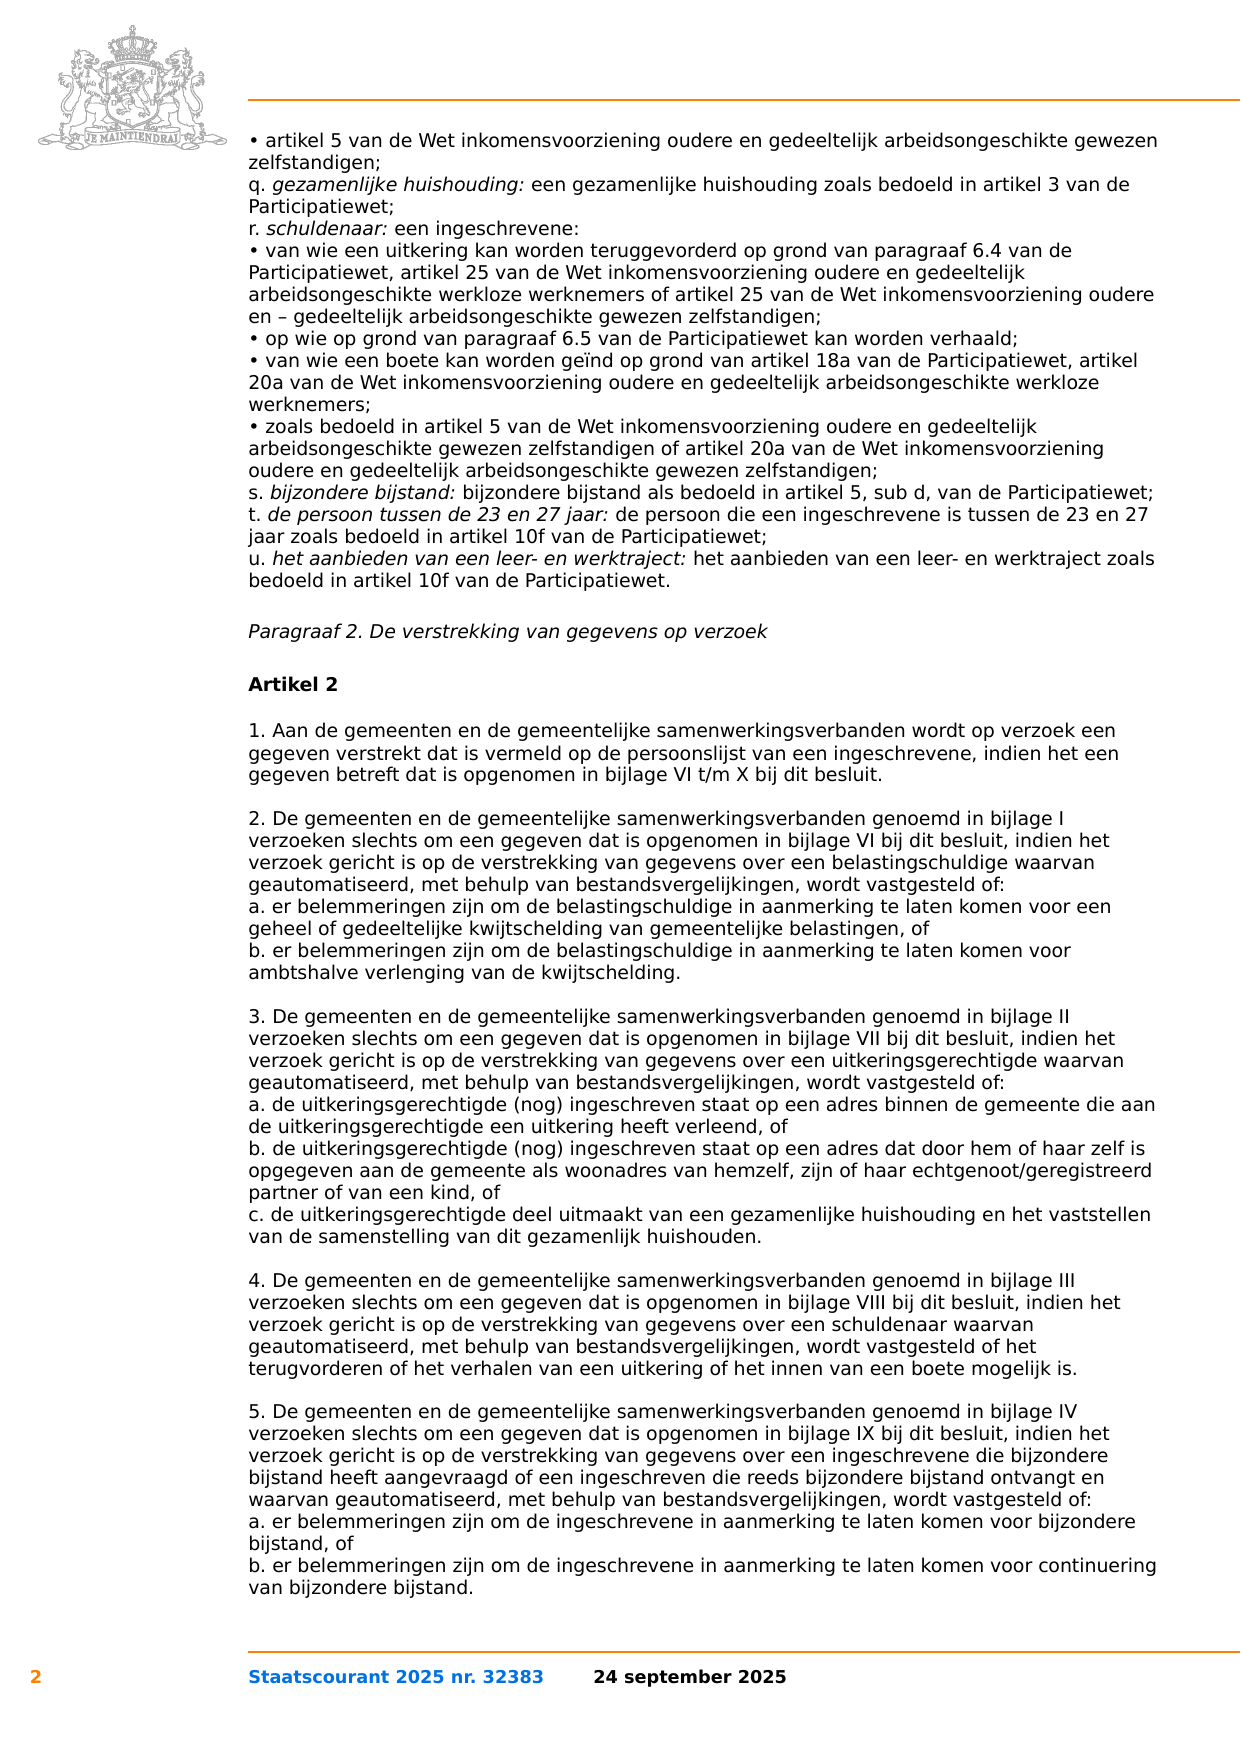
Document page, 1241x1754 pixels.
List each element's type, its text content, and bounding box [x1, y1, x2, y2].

text a. er belemmeringen zijn om de belastingschuldige in aanmerking te laten komen voor een geheel of gedeeltelijke kwijtschelding van gemeentelijke belastingen, of [248, 896, 1163, 940]
text a. de uitkeringsgerechtigde (nog) ingeschreven staat op een adres binnen de gemeente die aan de uitkeringsgerechtigde een uitkering heeft verleend, of [248, 1094, 1163, 1138]
text 5. De gemeenten en de gemeentelijke samenwerkingsverbanden genoemd in bijlage IV verzoeken slechts om een gegeven dat is opgenomen in bijlage IX bij dit besluit, indien het verzoek gericht is op de verstrekking van gegevens over een ingeschrevene die bijzondere bijstand heeft aangevraagd of een ingeschreven die reeds bijzondere bijstand ontvangt en waarvan geautomatiseerd, met behulp van bestandsvergelijkingen, wordt vastgesteld of: [248, 1401, 1163, 1511]
text c. de uitkeringsgerechtigde deel uitmaakt van een gezamenlijke huishouding en het vaststellen van de samenstelling van dit gezamenlijk huishouden. [248, 1204, 1163, 1248]
text b. de uitkeringsgerechtigde (nog) ingeschreven staat op een adres dat door hem of haar zelf is opgegeven aan de gemeente als woonadres van hemzelf, zijn of haar echtgenoot/geregistreerd partner of van een kind, of [248, 1138, 1163, 1204]
text t. de persoon tussen de 23 en 27 jaar: de persoon die een ingeschrevene is tussen de 23 en 27 jaar zoals bedoeld in artikel 10f van de Participatiewet; [248, 503, 1163, 547]
text q. gezamenlijke huishouding: een gezamenlijke huishouding zoals bedoeld in artikel 3 van de Participatiewet; [248, 174, 1163, 218]
picture [38, 25, 227, 150]
text 3. De gemeenten en de gemeentelijke samenwerkingsverbanden genoemd in bijlage II verzoeken slechts om een gegeven dat is opgenomen in bijlage VII bij dit besluit, indien het verzoek gericht is op de verstrekking van gegevens over een uitkeringsgerechtigde waarvan geautomatiseerd, met behulp van bestandsvergelijkingen, wordt vastgesteld of: [248, 1006, 1163, 1094]
text • artikel 5 van de Wet inkomensvoorziening oudere en gedeeltelijk arbeidsongeschikte gewezen zelfstandigen; [248, 130, 1163, 174]
text 1. Aan de gemeenten en de gemeentelijke samenwerkingsverbanden wordt op verzoek een gegeven verstrekt dat is vermeld op de persoonslijst van een ingeschrevene, indien het een gegeven betreft dat is opgenomen in bijlage VI t/m X bij dit besluit. [248, 720, 1163, 786]
subtitle Paragraaf 2. De verstrekking van gegevens op verzoek [248, 621, 1163, 643]
text • van wie een uitkering kan worden teruggevorderd op grond van paragraaf 6.4 van de Participatiewet, artikel 25 van de Wet inkomensvoorziening oudere en gedeeltelijk arbeidsongeschikte werkloze werknemers of artikel 25 van de Wet inkomensvoorziening oudere en – gedeeltelijk arbeidsongeschikte gewezen zelfstandigen; [248, 240, 1163, 328]
text • zoals bedoeld in artikel 5 van de Wet inkomensvoorziening oudere en gedeeltelijk arbeidsongeschikte gewezen zelfstandigen of artikel 20a van de Wet inkomensvoorziening oudere en gedeeltelijk arbeidsongeschikte gewezen zelfstandigen; [248, 416, 1163, 482]
text b. er belemmeringen zijn om de ingeschrevene in aanmerking te laten komen voor continuering van bijzondere bijstand. [248, 1555, 1163, 1599]
text 2. De gemeenten en de gemeentelijke samenwerkingsverbanden genoemd in bijlage I verzoeken slechts om een gegeven dat is opgenomen in bijlage VI bij dit besluit, indien het verzoek gericht is op de verstrekking van gegevens over een belastingschuldige waarvan geautomatiseerd, met behulp van bestandsvergelijkingen, wordt vastgesteld of: [248, 808, 1163, 896]
text s. bijzondere bijstand: bijzondere bijstand als bedoeld in artikel 5, sub d, van de Participatiewet; [248, 482, 1163, 503]
subtitle Artikel 2 [248, 673, 1163, 695]
text • van wie een boete kan worden geïnd op grond van artikel 18a van de Participatiewet, artikel 20a van de Wet inkomensvoorziening oudere en gedeeltelijk arbeidsongeschikte werkloze werknemers; [248, 350, 1163, 416]
text • op wie op grond van paragraaf 6.5 van de Participatiewet kan worden verhaald; [248, 328, 1163, 350]
text b. er belemmeringen zijn om de belastingschuldige in aanmerking te laten komen voor ambtshalve verlenging van de kwijtschelding. [248, 940, 1163, 984]
text a. er belemmeringen zijn om de ingeschrevene in aanmerking te laten komen voor bijzondere bijstand, of [248, 1511, 1163, 1555]
text u. het aanbieden van een leer- en werktraject: het aanbieden van een leer- en werktraject zoals bedoeld in artikel 10f van de Participatiewet. [248, 547, 1163, 591]
text r. schuldenaar: een ingeschrevene: [248, 218, 1163, 240]
text 4. De gemeenten en de gemeentelijke samenwerkingsverbanden genoemd in bijlage III verzoeken slechts om een gegeven dat is opgenomen in bijlage VIII bij dit besluit, indien het verzoek gericht is op de verstrekking van gegevens over een schuldenaar waarvan geautomatiseerd, met behulp van bestandsvergelijkingen, wordt vastgesteld of het terugvorderen of het verhalen van een uitkering of het innen van een boete mogelijk is. [248, 1269, 1163, 1379]
